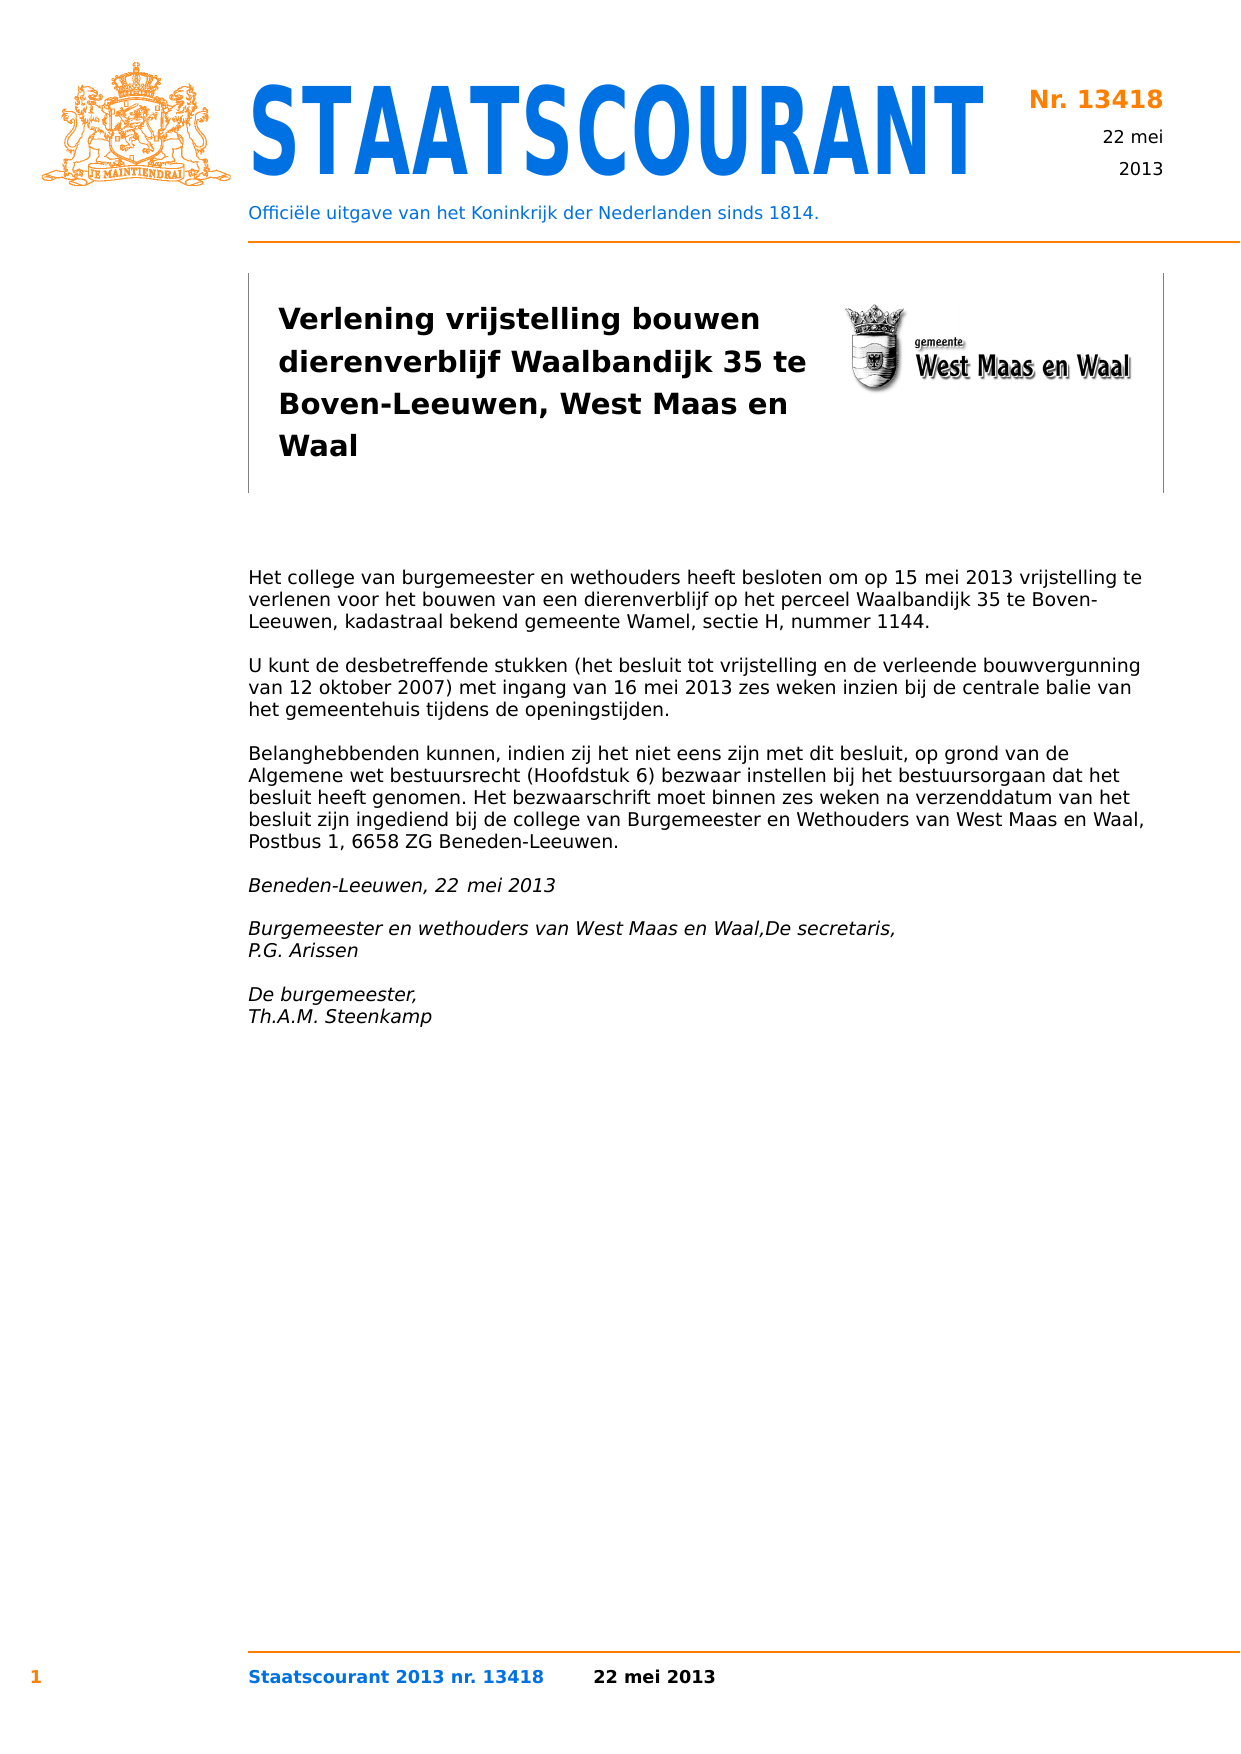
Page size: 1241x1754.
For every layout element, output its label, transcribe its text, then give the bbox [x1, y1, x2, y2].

text De burgemeester, Th.A.M. Steenkamp [248, 984, 1163, 1028]
table_cell 2013 [998, 153, 1240, 203]
text Beneden-Leeuwen, 22 mei 2013 [248, 874, 1163, 896]
picture [844, 302, 1134, 397]
text U kunt de desbetreffende stukken (het besluit tot vrijstelling en de verleende bouwvergunning van 12 oktober 2007) met ingang van 16 mei 2013 zes weken inzien bij de centrale balie van het gemeentehuis tijdens de openingstijden. [248, 655, 1163, 721]
table_cell Officiële uitgave van het Koninkrijk der Nederlanden sinds 1814. [248, 203, 1240, 241]
table_header [25, 62, 248, 241]
subtitle Verlening vrijstelling bouwen dierenverblijf Waalbandijk 35 te Boven-Leeuwen, West Maas en Waal [249, 273, 1163, 493]
text Belanghebbenden kunnen, indien zij het niet eens zijn met dit besluit, op grond van de Algemene wet bestuursrecht (Hoofdstuk 6) bezwaar instellen bij het bestuursorgaan dat het besluit heeft genomen. Het bezwaarschrift moet binnen zes weken na verzenddatum van het besluit zijn ingediend bij de college van Burgemeester en Wethouders van West Maas en Waal, Postbus 1, 6658 ZG Beneden-Leeuwen. [248, 743, 1163, 853]
table_cell 22 mei [998, 121, 1240, 153]
picture [41, 62, 231, 186]
table_header Nr. 13418 [998, 62, 1240, 121]
text Burgemeester en wethouders van West Maas en Waal,De secretaris, P.G. Arissen [248, 918, 1163, 962]
text Het college van burgemeester en wethouders heeft besloten om op 15 mei 2013 vrijstelling te verlenen voor het bouwen van een dierenverblijf op het perceel Waalbandijk 35 te Boven-Leeuwen, kadastraal bekend gemeente Wamel, sectie H, nummer 1144. [248, 567, 1163, 633]
table_header STAATSCOURANT [248, 62, 998, 203]
